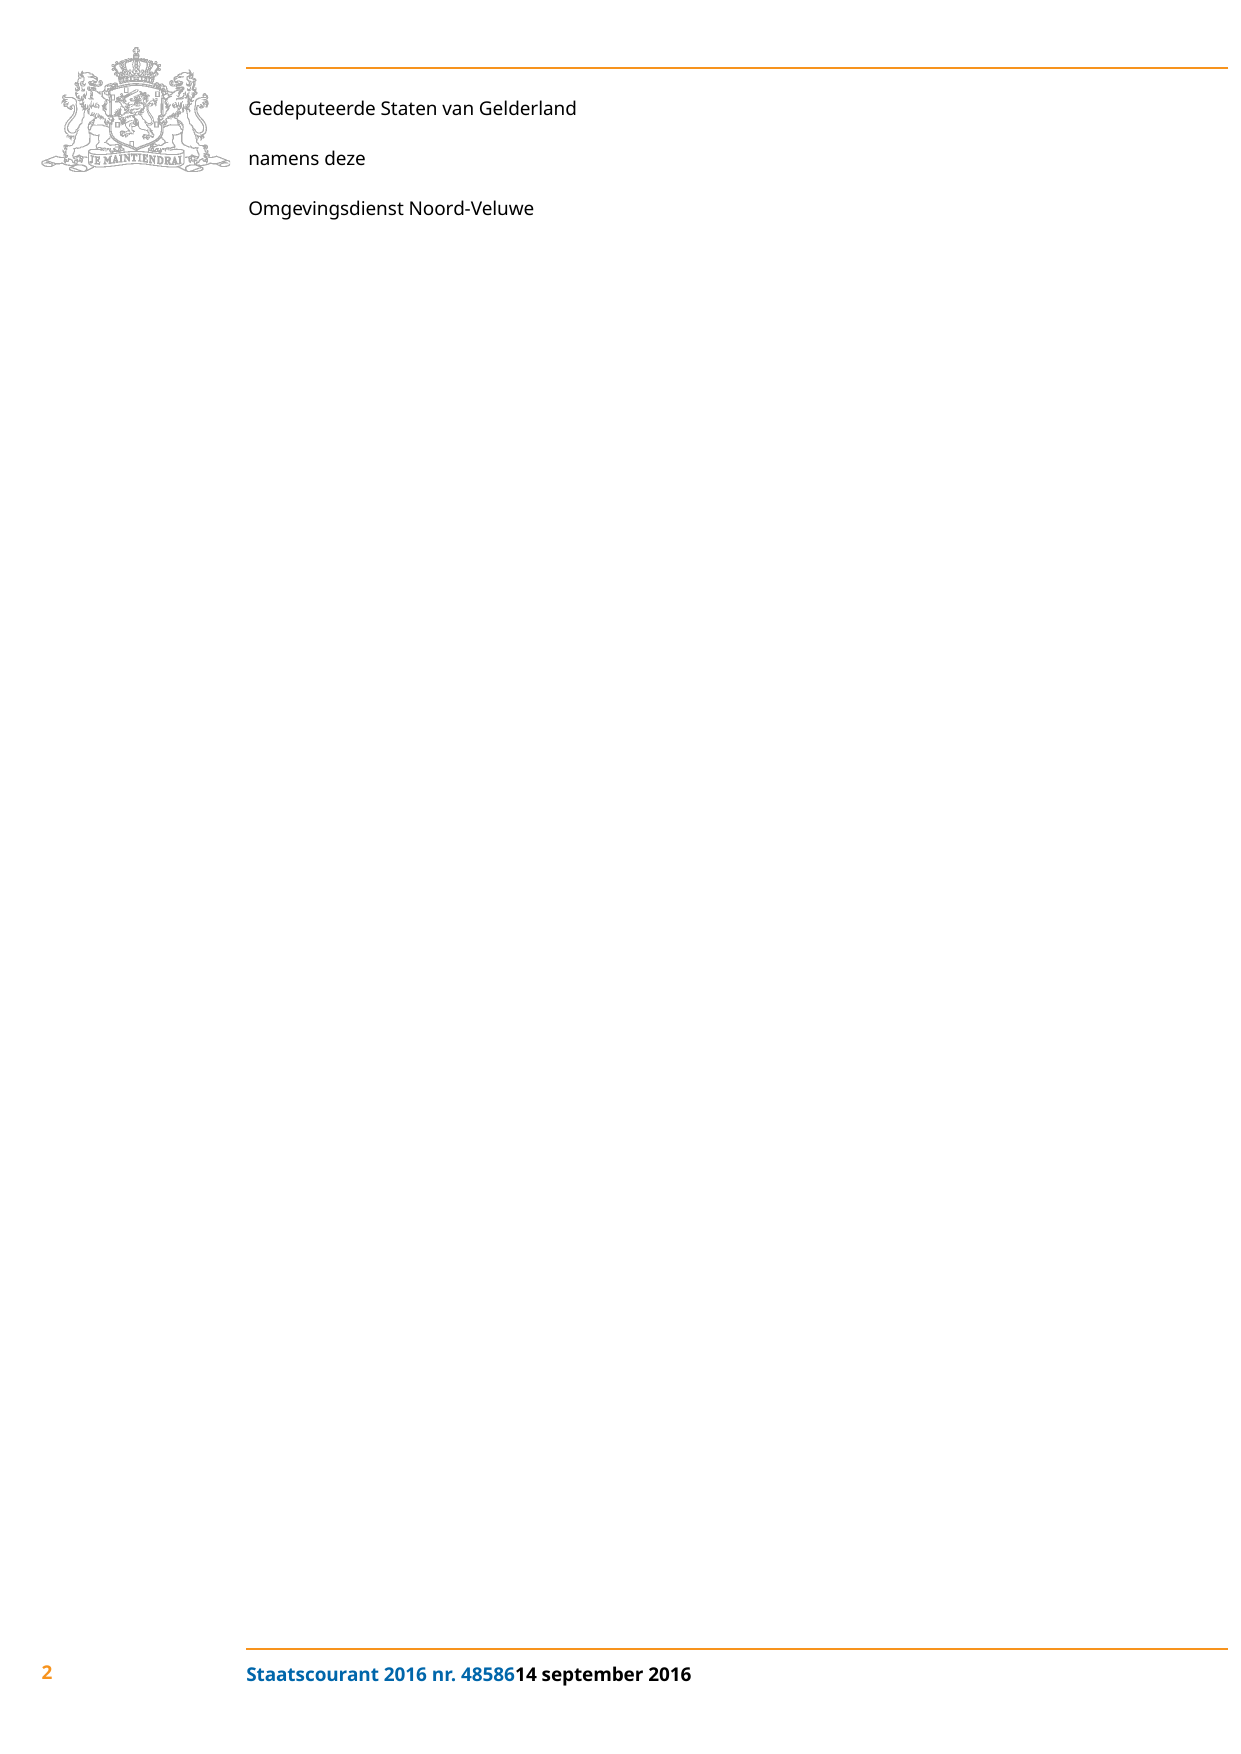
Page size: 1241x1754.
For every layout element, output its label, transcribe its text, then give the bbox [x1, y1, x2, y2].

text namens deze [248, 145, 1152, 171]
picture [41, 47, 231, 172]
text Gedeputeerde Staten van Gelderland [248, 95, 1152, 121]
text Omgevingsdienst Noord-Veluwe [248, 196, 1152, 221]
